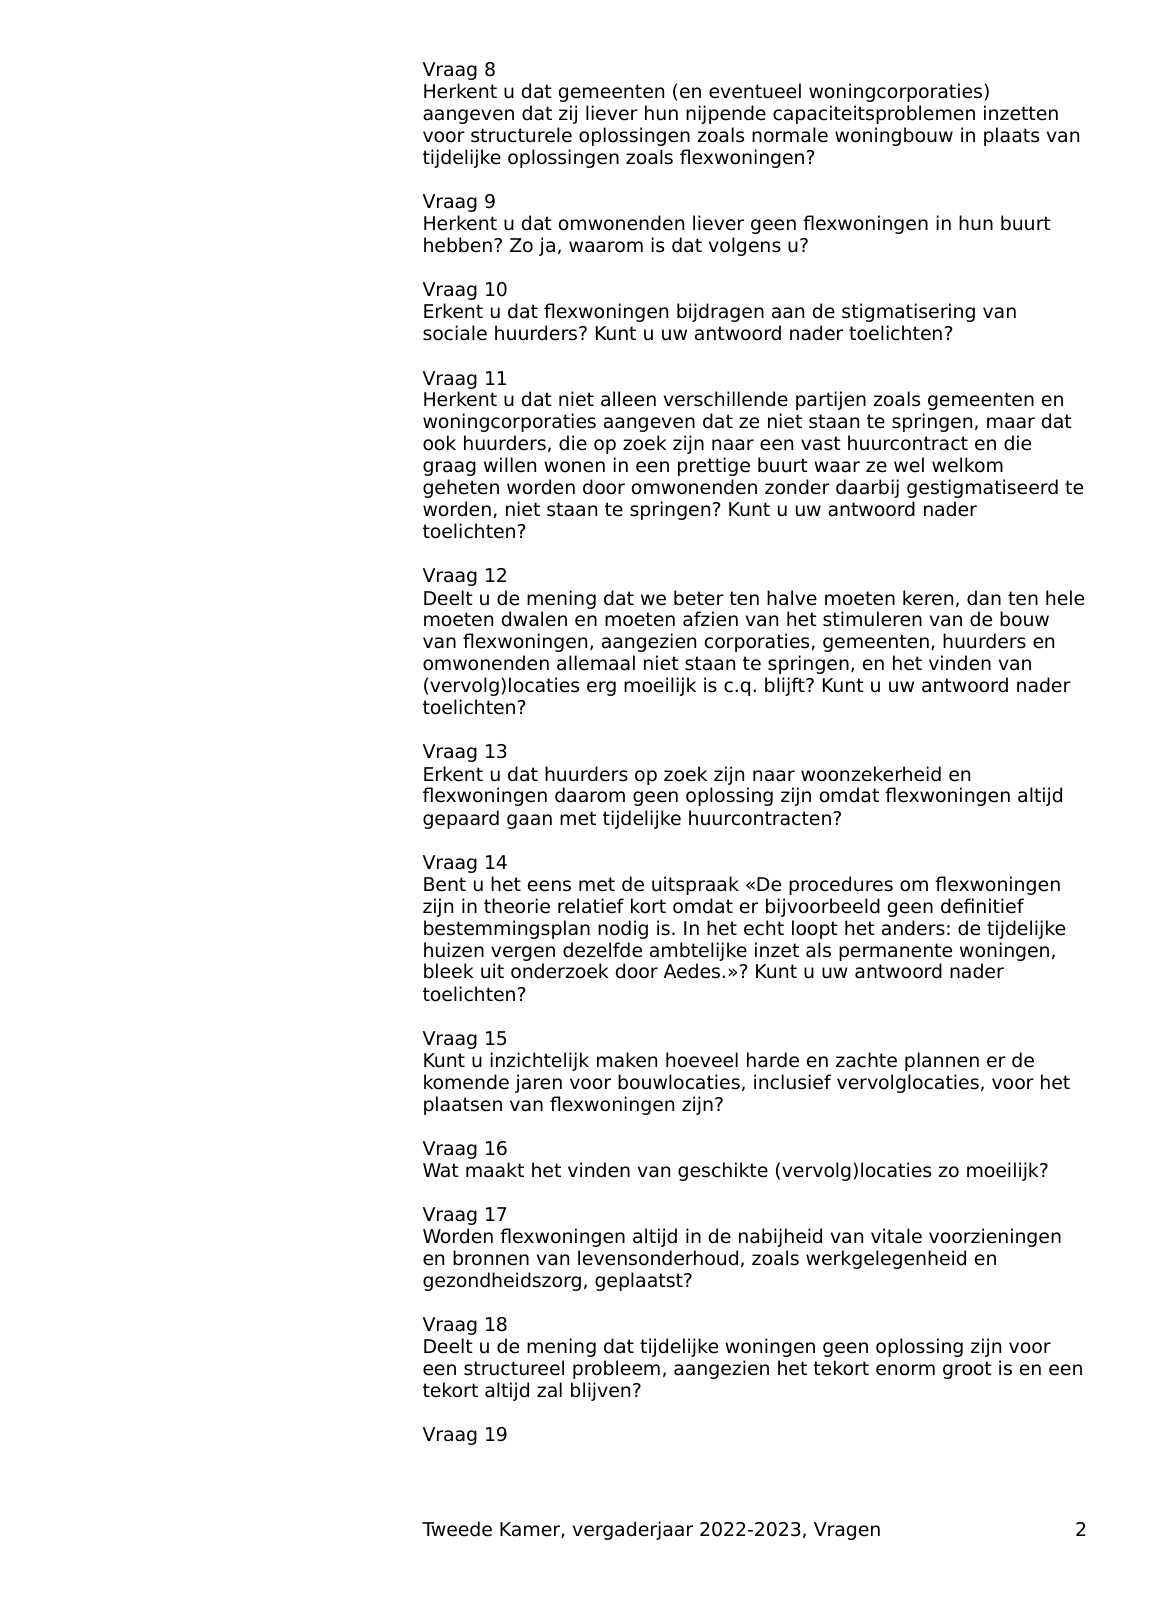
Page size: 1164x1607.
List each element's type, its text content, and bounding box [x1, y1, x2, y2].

text Vraag 9 [422, 191, 1087, 213]
text Herkent u dat niet alleen verschillende partijen zoals gemeenten en woningcorporaties aangeven dat ze niet staan te springen, maar dat ook huurders, die op zoek zijn naar een vast huurcontract en die graag willen wonen in een prettige buurt waar ze wel welkom geheten worden door omwonenden zonder daarbij gestigmatiseerd te worden, niet staan te springen? Kunt u uw antwoord nader toelichten? [422, 389, 1087, 543]
text Vraag 8 [422, 59, 1087, 81]
text Vraag 11 [422, 367, 1087, 389]
text Vraag 17 [422, 1204, 1087, 1226]
text Worden flexwoningen altijd in de nabijheid van vitale voorzieningen en bronnen van levensonderhoud, zoals werkgelegenheid en gezondheidszorg, geplaatst? [422, 1226, 1087, 1292]
text Vraag 10 [422, 279, 1087, 301]
text Kunt u inzichtelijk maken hoeveel harde en zachte plannen er de komende jaren voor bouwlocaties, inclusief vervolglocaties, voor het plaatsen van flexwoningen zijn? [422, 1049, 1087, 1116]
text Herkent u dat gemeenten (en eventueel woningcorporaties) aangeven dat zij liever hun nijpende capaciteitsproblemen inzetten voor structurele oplossingen zoals normale woningbouw in plaats van tijdelijke oplossingen zoals flexwoningen? [422, 81, 1087, 169]
text Wat maakt het vinden van geschikte (vervolg)locaties zo moeilijk? [422, 1160, 1087, 1182]
text Herkent u dat omwonenden liever geen flexwoningen in hun buurt hebben? Zo ja, waarom is dat volgens u? [422, 213, 1087, 257]
text Vraag 19 [422, 1424, 1087, 1446]
text Vraag 18 [422, 1314, 1087, 1336]
text Vraag 14 [422, 852, 1087, 873]
text Vraag 12 [422, 565, 1087, 587]
text Deelt u de mening dat tijdelijke woningen geen oplossing zijn voor een structureel probleem, aangezien het tekort enorm groot is en een tekort altijd zal blijven? [422, 1336, 1087, 1402]
text Erkent u dat flexwoningen bijdragen aan de stigmatisering van sociale huurders? Kunt u uw antwoord nader toelichten? [422, 301, 1087, 345]
text Deelt u de mening dat we beter ten halve moeten keren, dan ten hele moeten dwalen en moeten afzien van het stimuleren van de bouw van flexwoningen, aangezien corporaties, gemeenten, huurders en omwonenden allemaal niet staan te springen, en het vinden van (vervolg)locaties erg moeilijk is c.q. blijft? Kunt u uw antwoord nader toelichten? [422, 587, 1087, 719]
text Bent u het eens met de uitspraak «De procedures om flexwoningen zijn in theorie relatief kort omdat er bijvoorbeeld geen definitief bestemmingsplan nodig is. In het echt loopt het anders: de tijdelijke huizen vergen dezelfde ambtelijke inzet als permanente woningen, bleek uit onderzoek door Aedes.»? Kunt u uw antwoord nader toelichten? [422, 873, 1087, 1005]
text Vraag 13 [422, 741, 1087, 763]
text Vraag 16 [422, 1138, 1087, 1160]
text Vraag 15 [422, 1028, 1087, 1049]
text Erkent u dat huurders op zoek zijn naar woonzekerheid en flexwoningen daarom geen oplossing zijn omdat flexwoningen altijd gepaard gaan met tijdelijke huurcontracten? [422, 763, 1087, 829]
